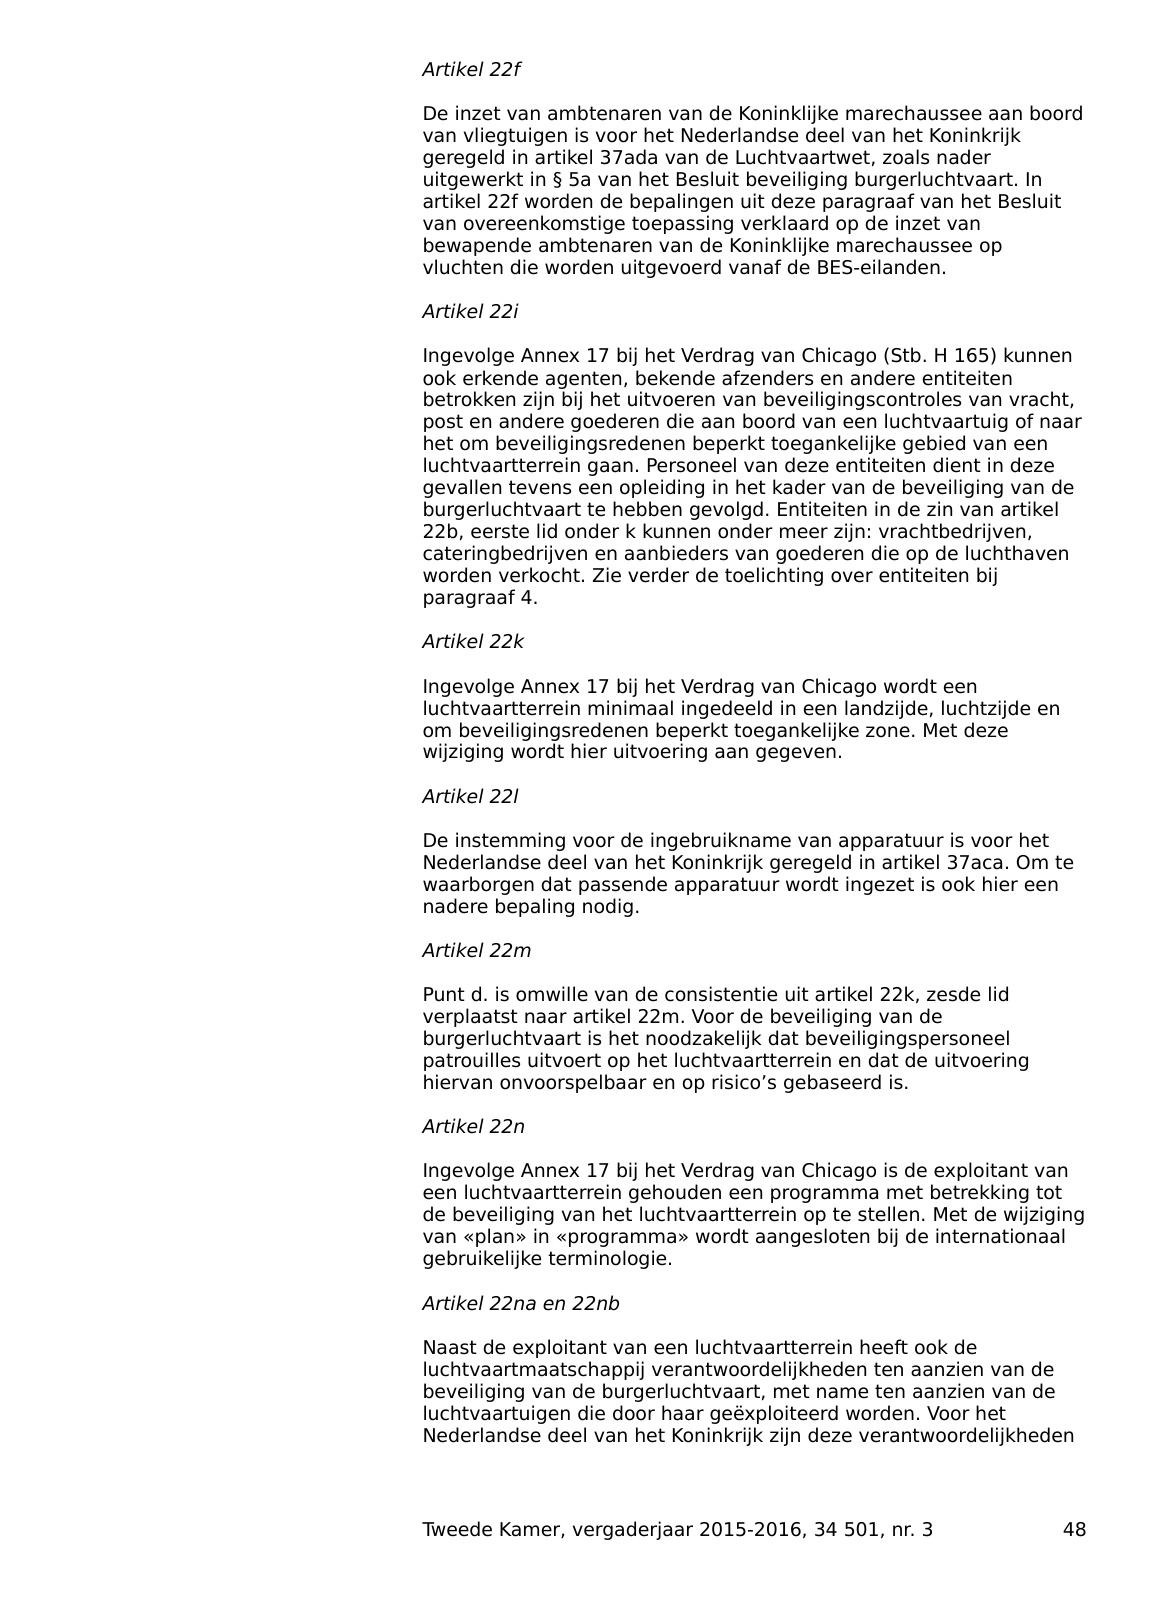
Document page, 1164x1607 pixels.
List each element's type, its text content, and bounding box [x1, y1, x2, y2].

text Naast de exploitant van een luchtvaartterrein heeft ook de luchtvaartmaatschappij verantwoordelijkheden ten aanzien van de beveiliging van de burgerluchtvaart, met name ten aanzien van de luchtvaartuigen die door haar geëxploiteerd worden. Voor het Nederlandse deel van het Koninkrijk zijn deze verantwoordelijkheden [422, 1337, 1087, 1446]
subtitle Artikel 22m [422, 940, 1087, 962]
subtitle Artikel 22i [422, 301, 1087, 323]
subtitle Artikel 22f [422, 59, 1087, 81]
text Punt d. is omwille van de consistentie uit artikel 22k, zesde lid verplaatst naar artikel 22m. Voor de beveiliging van de burgerluchtvaart is het noodzakelijk dat beveiligingspersoneel patrouilles uitvoert op het luchtvaartterrein en dat de uitvoering hiervan onvoorspelbaar en op risico’s gebaseerd is. [422, 984, 1087, 1094]
text Ingevolge Annex 17 bij het Verdrag van Chicago wordt een luchtvaartterrein minimaal ingedeeld in een landzijde, luchtzijde en om beveiligingsredenen beperkt toegankelijke zone. Met deze wijziging wordt hier uitvoering aan gegeven. [422, 676, 1087, 763]
text Ingevolge Annex 17 bij het Verdrag van Chicago (Stb. H 165) kunnen ook erkende agenten, bekende afzenders en andere entiteiten betrokken zijn bij het uitvoeren van beveiligingscontroles van vracht, post en andere goederen die aan boord van een luchtvaartuig of naar het om beveiligingsredenen beperkt toegankelijke gebied van een luchtvaartterrein gaan. Personeel van deze entiteiten dient in deze gevallen tevens een opleiding in het kader van de beveiliging van de burgerluchtvaart te hebben gevolgd. Entiteiten in de zin van artikel 22b, eerste lid onder k kunnen onder meer zijn: vrachtbedrijven, cateringbedrijven en aanbieders van goederen die op de luchthaven worden verkocht. Zie verder de toelichting over entiteiten bij paragraaf 4. [422, 345, 1087, 609]
subtitle Artikel 22na en 22nb [422, 1292, 1087, 1314]
subtitle Artikel 22k [422, 631, 1087, 653]
text De instemming voor de ingebruikname van apparatuur is voor het Nederlandse deel van het Koninkrijk geregeld in artikel 37aca. Om te waarborgen dat passende apparatuur wordt ingezet is ook hier een nadere bepaling nodig. [422, 830, 1087, 918]
text De inzet van ambtenaren van de Koninklijke marechaussee aan boord van vliegtuigen is voor het Nederlandse deel van het Koninkrijk geregeld in artikel 37ada van de Luchtvaartwet, zoals nader uitgewerkt in § 5a van het Besluit beveiliging burgerluchtvaart. In artikel 22f worden de bepalingen uit deze paragraaf van het Besluit van overeenkomstige toepassing verklaard op de inzet van bewapende ambtenaren van de Koninklijke marechaussee op vluchten die worden uitgevoerd vanaf de BES-eilanden. [422, 103, 1087, 279]
subtitle Artikel 22l [422, 786, 1087, 808]
subtitle Artikel 22n [422, 1116, 1087, 1138]
text Ingevolge Annex 17 bij het Verdrag van Chicago is de exploitant van een luchtvaartterrein gehouden een programma met betrekking tot de beveiliging van het luchtvaartterrein op te stellen. Met de wijziging van «plan» in «programma» wordt aangesloten bij de internationaal gebruikelijke terminologie. [422, 1160, 1087, 1270]
